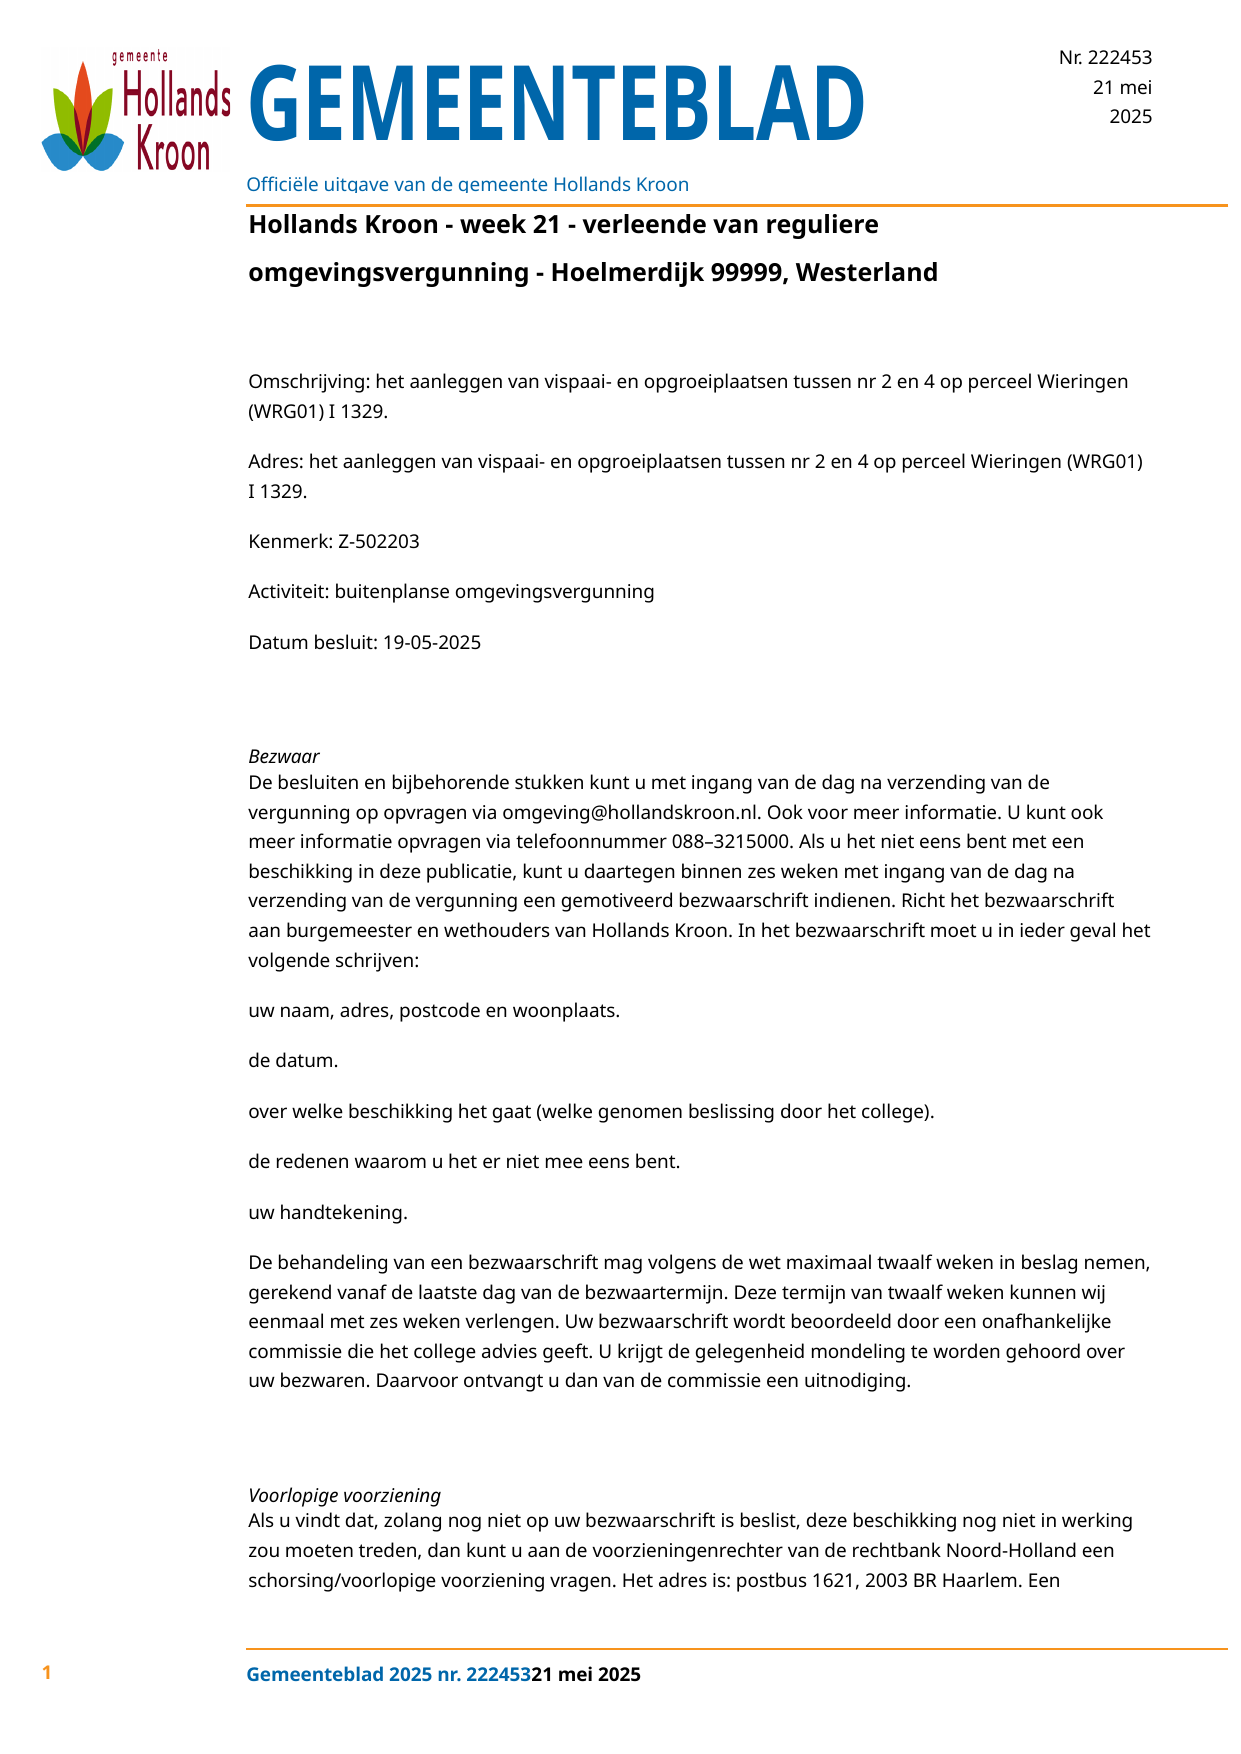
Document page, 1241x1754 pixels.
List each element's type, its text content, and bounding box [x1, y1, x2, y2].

text Bezwaar [248, 743, 1152, 769]
text De besluiten en bijbehorende stukken kunt u met ingang van de dag na verzending van de vergunning op opvragen via omgeving@hollandskroon.nl. Ook voor meer informatie. U kunt ook meer informatie opvragen via telefoonnummer 088–3215000. Als u het niet eens bent met een beschikking in deze publicatie, kunt u daartegen binnen zes weken met ingang van de dag na verzending van de vergunning een gemotiveerd bezwaarschrift indienen. Richt het bezwaarschrift aan burgemeester en wethouders van Hollands Kroon. In het bezwaarschrift moet u in ieder geval het volgende schrijven: [248, 769, 1152, 972]
text Activiteit: buitenplanse omgevingsvergunning [248, 579, 1152, 604]
text Datum besluit: 19-05-2025 [248, 629, 1152, 655]
text Als u vindt dat, zolang nog niet op uw bezwaarschrift is beslist, deze beschikking nog niet in werking zou moeten treden, dan kunt u aan de voorzieningenrechter van de rechtbank Noord-Holland een schorsing/voorlopige voorziening vragen. Het adres is: postbus 1621, 2003 BR Haarlem. Een [248, 1508, 1152, 1593]
text Omschrijving: het aanleggen van vispaai- en opgroeiplaatsen tussen nr 2 en 4 op perceel Wieringen (WRG01) I 1329. [248, 368, 1152, 424]
text uw naam, adres, postcode en woonplaats. [248, 997, 1152, 1023]
text over welke beschikking het gaat (welke genomen beslissing door het college). [248, 1098, 1152, 1124]
text Kenmerk: Z-502203 [248, 528, 1152, 554]
picture [41, 47, 231, 172]
text Adres: het aanleggen van vispaai- en opgroeiplaatsen tussen nr 2 en 4 op perceel Wieringen (WRG01) I 1329. [248, 448, 1152, 504]
text Hollands Kroon - week 21 - verleende van reguliere omgevingsvergunning - Hoelmerdijk 99999, Westerland [248, 207, 1152, 288]
text uw handtekening. [248, 1199, 1152, 1224]
text Voorlopige voorziening [248, 1482, 1152, 1508]
text de datum. [248, 1048, 1152, 1073]
text De behandeling van een bezwaarschrift mag volgens de wet maximaal twaalf weken in beslag nemen, gerekend vanaf de laatste dag van de bezwaartermijn. Deze termijn van twaalf weken kunnen wij eenmaal met zes weken verlengen. Uw bezwaarschrift wordt beoordeeld door een onafhankelijke commissie die het college advies geeft. U krijgt de gelegenheid mondeling te worden gehoord over uw bezwaren. Daarvoor ontvangt u dan van de commissie een uitnodiging. [248, 1249, 1152, 1393]
text de redenen waarom u het er niet mee eens bent. [248, 1148, 1152, 1174]
